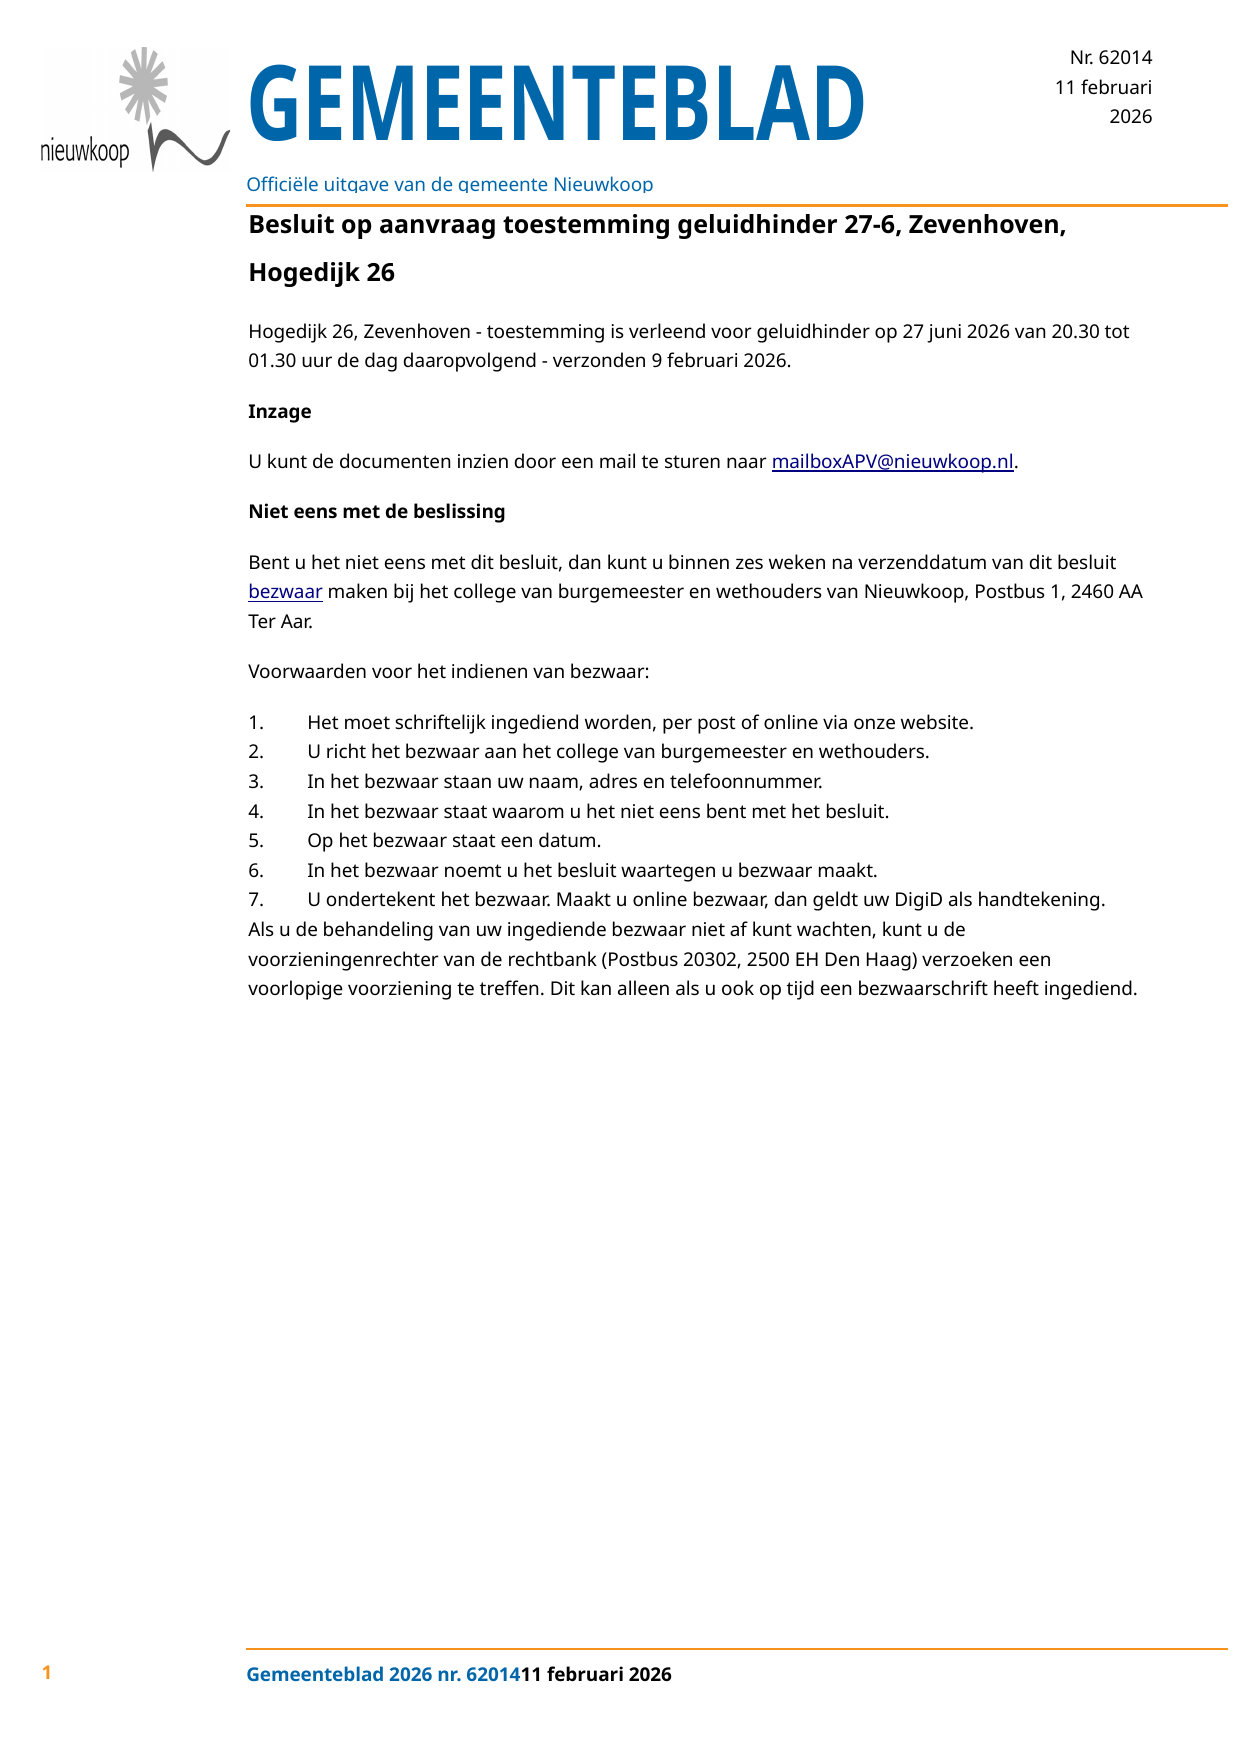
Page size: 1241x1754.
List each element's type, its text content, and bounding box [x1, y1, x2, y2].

list U ondertekent het bezwaar. Maakt u online bezwaar, dan geldt uw DigiD als handtekening. [248, 887, 1152, 912]
list In het bezwaar staat waarom u het niet eens bent met het besluit. [248, 798, 1152, 824]
list In het bezwaar noemt u het besluit waartegen u bezwaar maakt. [248, 857, 1152, 883]
text Voorwaarden voor het indienen van bezwaar: [248, 659, 1152, 684]
list In het bezwaar staan uw naam, adres en telefoonnummer. [248, 768, 1152, 794]
text Bent u het niet eens met dit besluit, dan kunt u binnen zes weken na verzenddatum van dit besluit bezwaar maken bij het college van burgemeester en wethouders van Nieuwkoop, Postbus 1, 2460 AA Ter Aar. [248, 549, 1152, 634]
text Besluit op aanvraag toestemming geluidhinder 27-6, Zevenhoven, Hogedijk 26 [248, 207, 1152, 288]
list Het moet schriftelijk ingediend worden, per post of online via onze website. [248, 709, 1152, 735]
text U kunt de documenten inzien door een mail te sturen naar mailboxAPV@nieuwkoop.nl. [248, 448, 1152, 474]
text Inzage [248, 398, 1152, 424]
picture [41, 47, 231, 172]
list Op het bezwaar staat een datum. [248, 827, 1152, 853]
text Niet eens met de beslissing [248, 499, 1152, 524]
text Hogedijk 26, Zevenhoven - toestemming is verleend voor geluidhinder op 27 juni 2026 van 20.30 tot 01.30 uur de dag daaropvolgend - verzonden 9 februari 2026. [248, 318, 1152, 373]
text Als u de behandeling van uw ingediende bezwaar niet af kunt wachten, kunt u de voorzieningenrechter van de rechtbank (Postbus 20302, 2500 EH Den Haag) verzoeken een voorlopige voorziening te treffen. Dit kan alleen als u ook op tijd een bezwaarschrift heeft ingediend. [248, 916, 1152, 1001]
list U richt het bezwaar aan het college van burgemeester en wethouders. [248, 739, 1152, 764]
